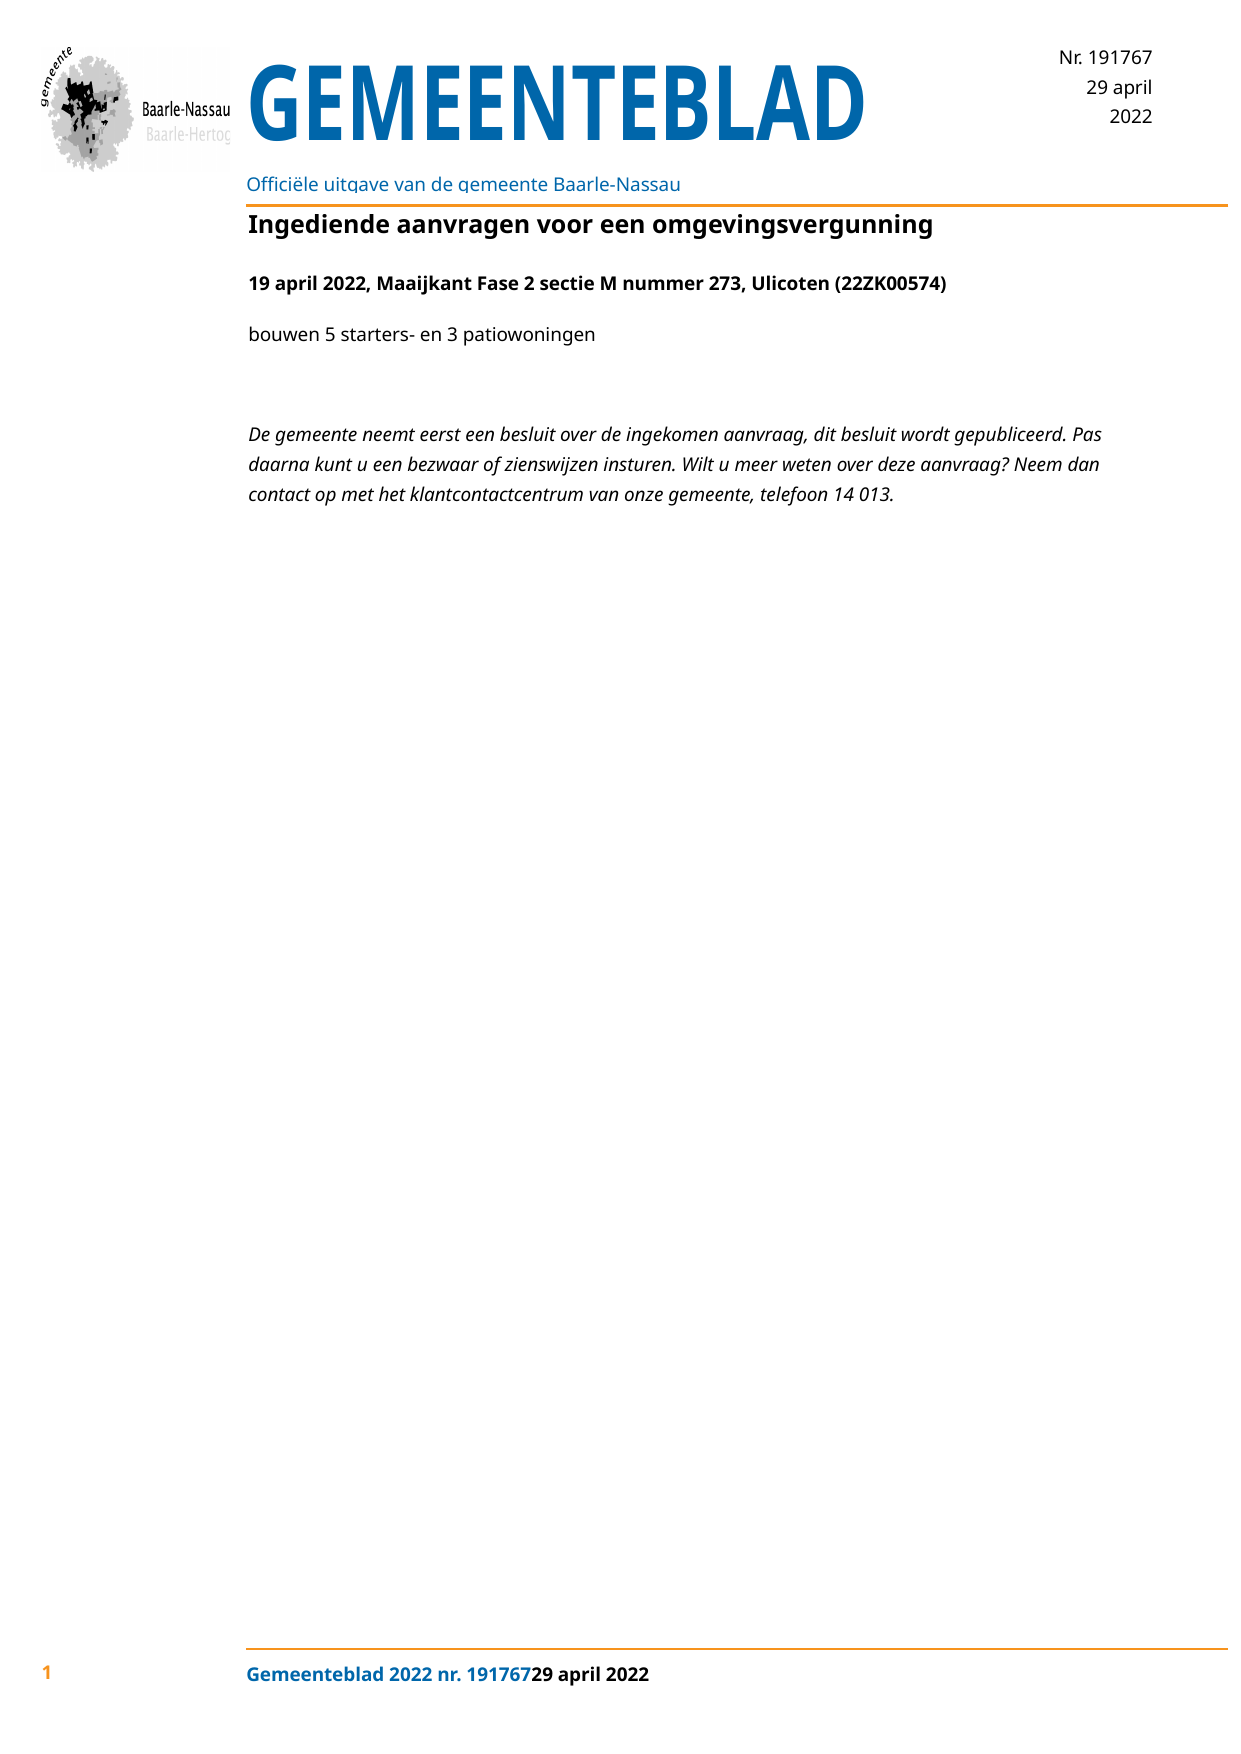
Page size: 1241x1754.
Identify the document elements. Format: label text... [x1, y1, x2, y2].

text 19 april 2022, Maaijkant Fase 2 sectie M nummer 273, Ulicoten (22ZK00574) [248, 270, 1152, 296]
text bouwen 5 starters- en 3 patiowoningen [248, 321, 1152, 346]
text Ingediende aanvragen voor een omgevingsvergunning [248, 207, 1152, 241]
picture [41, 47, 231, 172]
text De gemeente neemt eerst een besluit over de ingekomen aanvraag, dit besluit wordt gepubliceerd. Pas daarna kunt u een bezwaar of zienswijzen insturen. Wilt u meer weten over deze aanvraag? Neem dan contact op met het klantcontactcentrum van onze gemeente, telefoon 14 013. [248, 422, 1152, 506]
